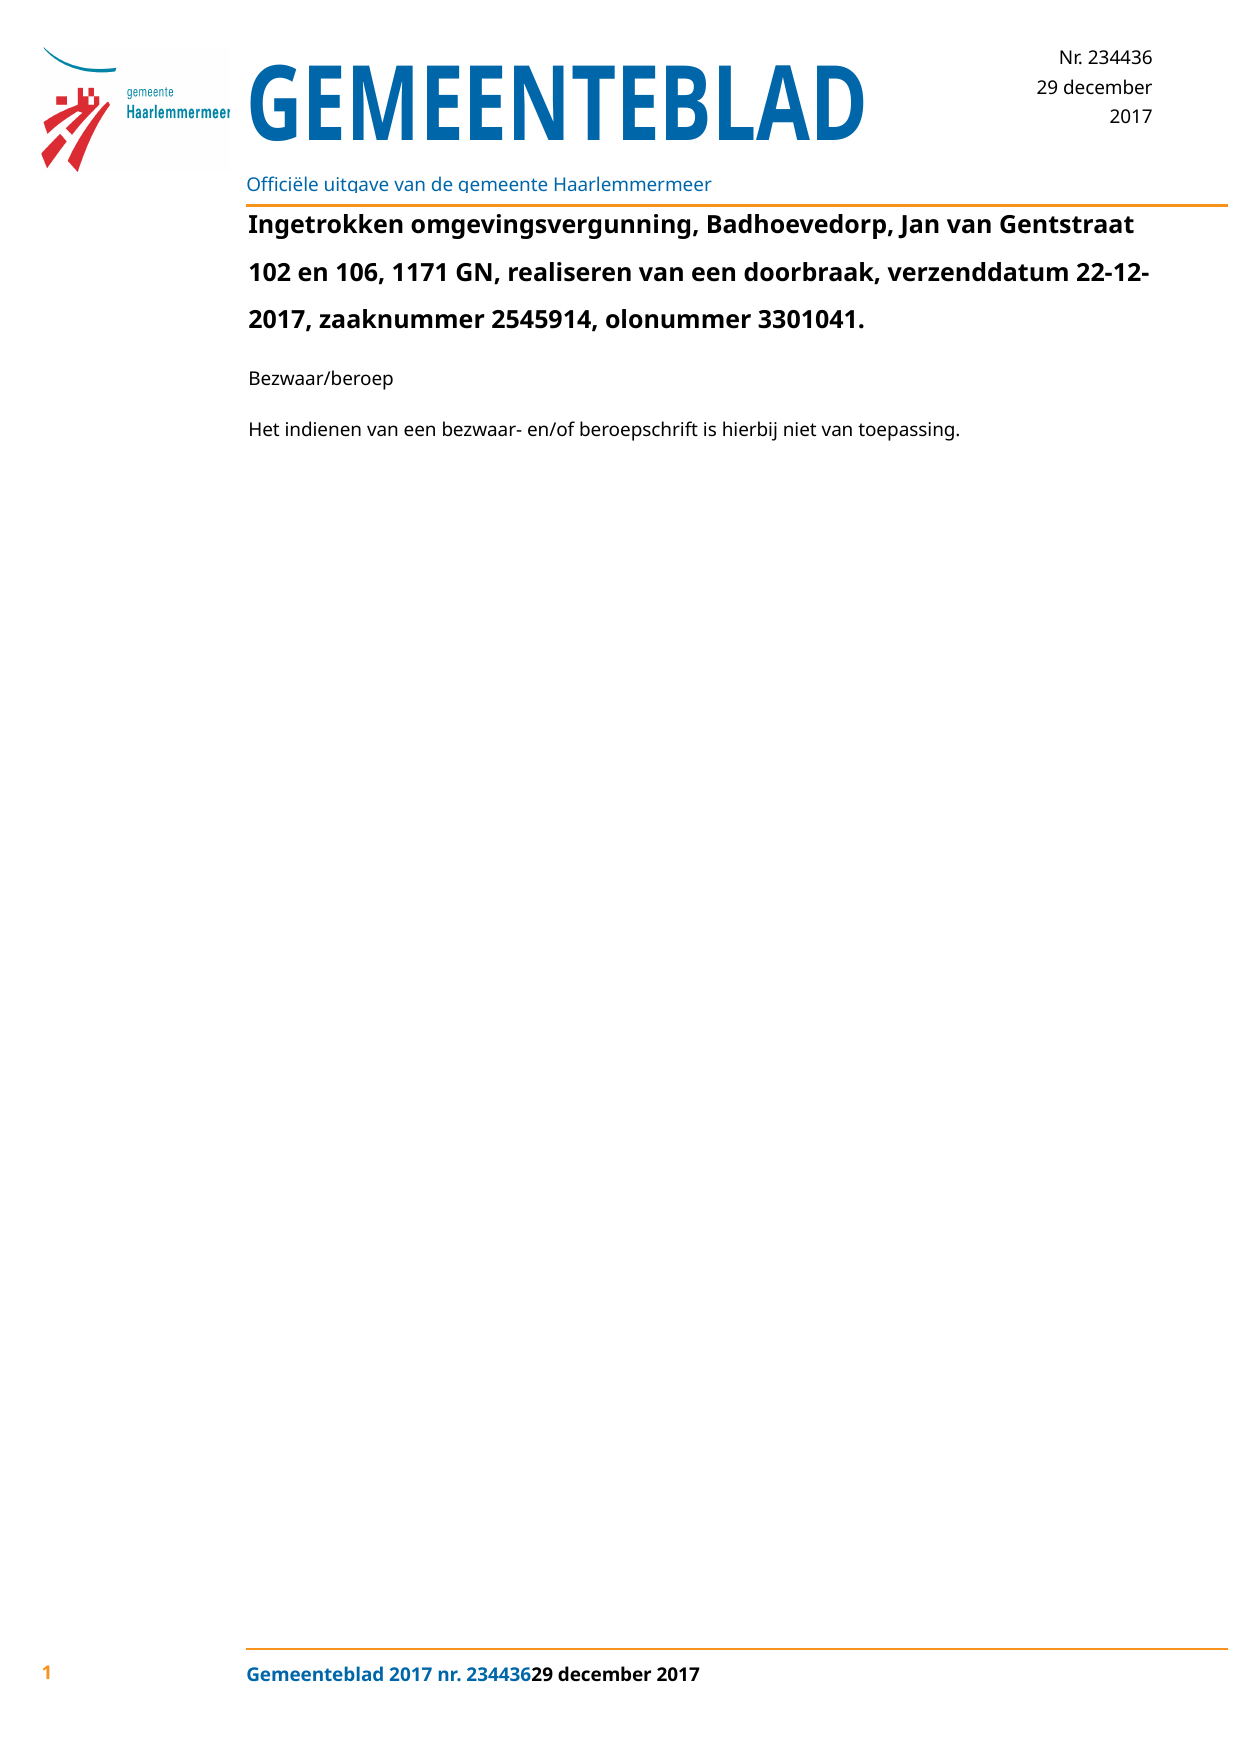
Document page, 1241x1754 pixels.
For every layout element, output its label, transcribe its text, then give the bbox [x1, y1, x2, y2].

text Ingetrokken omgevingsvergunning, Badhoevedorp, Jan van Gentstraat 102 en 106, 1171 GN, realiseren van een doorbraak, verzenddatum 22-12-2017, zaaknummer 2545914, olonummer 3301041. [248, 207, 1152, 336]
text Het indienen van een bezwaar- en/of beroepschrift is hierbij niet van toepassing. [248, 416, 1152, 442]
text Bezwaar/beroep [248, 366, 1152, 391]
picture [41, 47, 231, 172]
